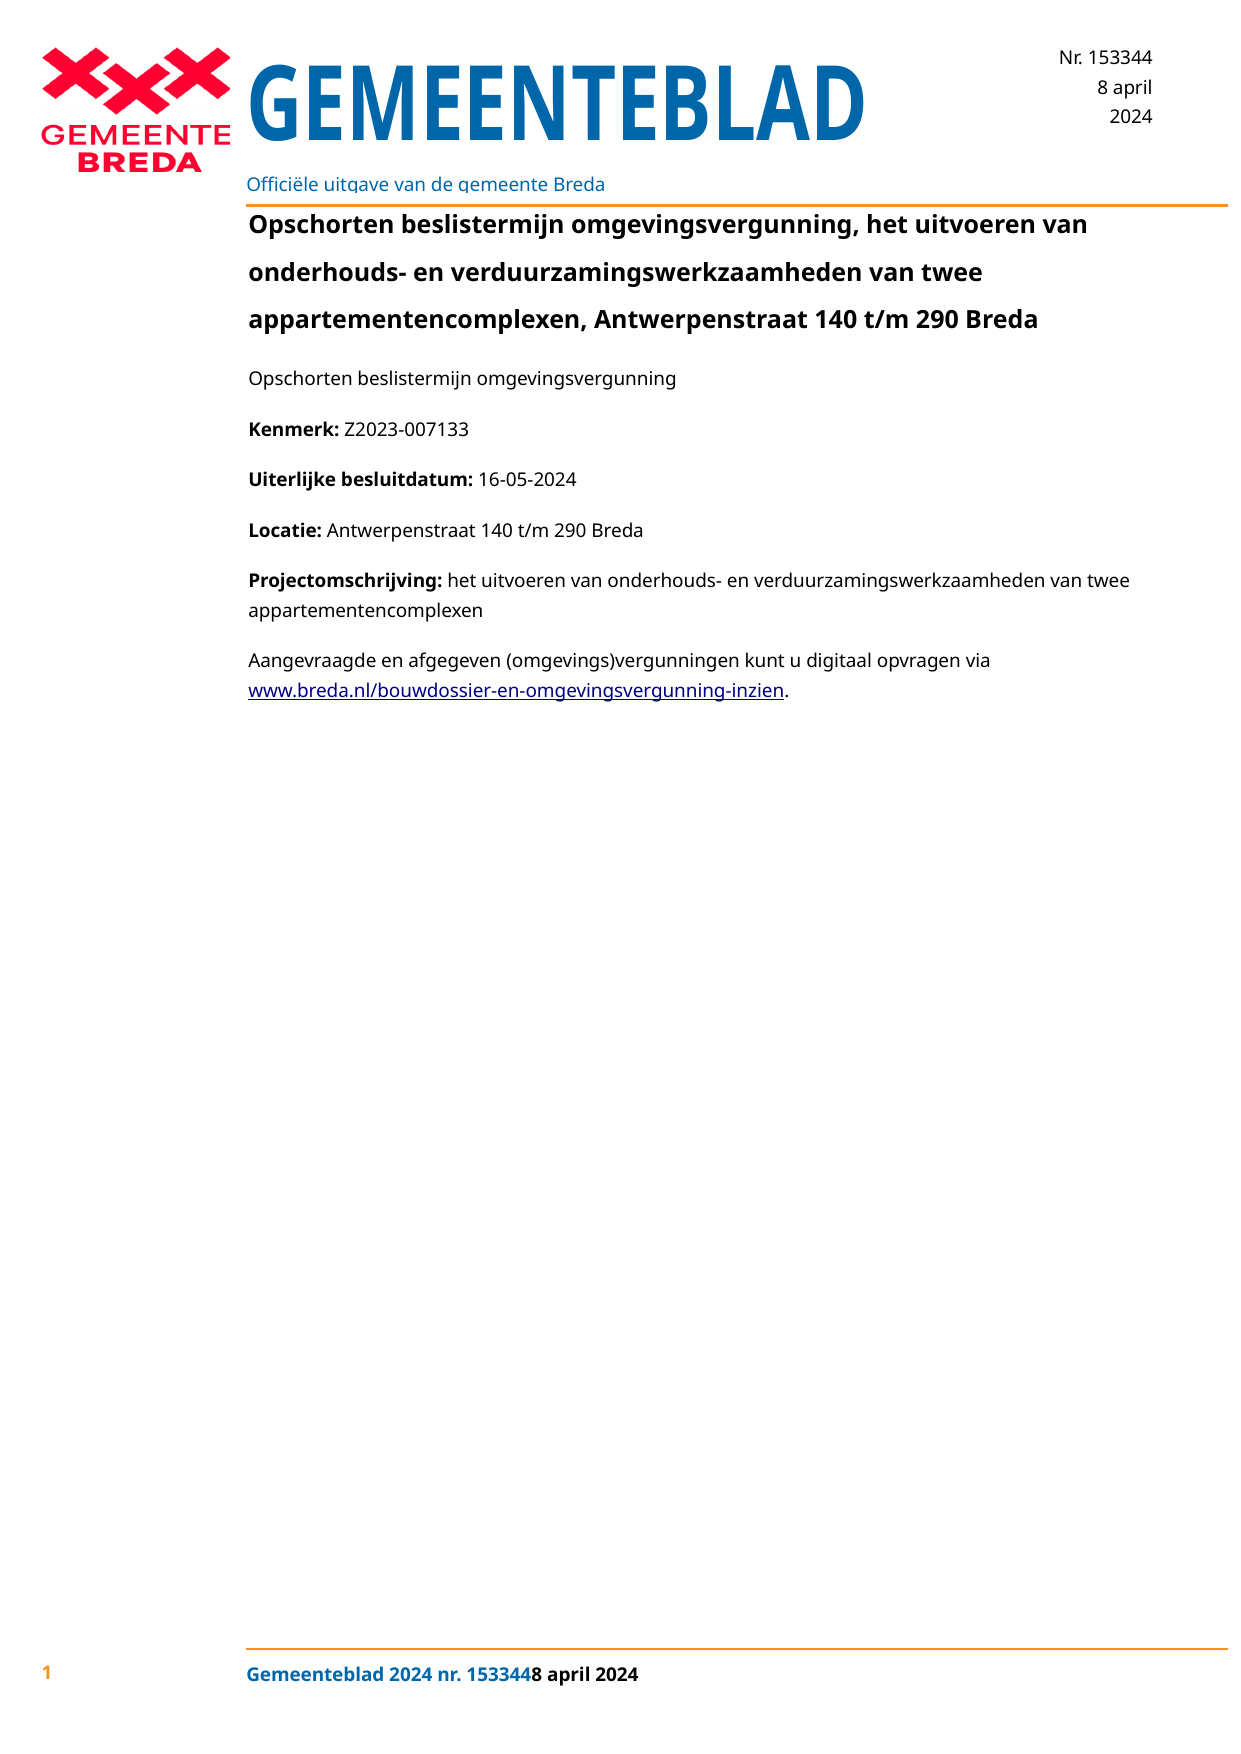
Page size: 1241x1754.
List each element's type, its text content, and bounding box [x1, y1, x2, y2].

text Aangevraagde en afgegeven (omgevings)vergunningen kunt u digitaal opvragen via www.breda.nl/bouwdossier-en-omgevingsvergunning-inzien. [248, 647, 1152, 702]
text Opschorten beslistermijn omgevingsvergunning, het uitvoeren van onderhouds- en verduurzamingswerkzaamheden van twee appartementencomplexen, Antwerpenstraat 140 t/m 290 Breda [248, 207, 1152, 336]
text Opschorten beslistermijn omgevingsvergunning [248, 366, 1152, 391]
text Projectomschrijving: het uitvoeren van onderhouds- en verduurzamingswerkzaamheden van twee appartementencomplexen [248, 567, 1152, 622]
text Kenmerk: Z2023-007133 [248, 416, 1152, 442]
text Uiterlijke besluitdatum: 16-05-2024 [248, 466, 1152, 492]
text Locatie: Antwerpenstraat 140 t/m 290 Breda [248, 517, 1152, 542]
picture [41, 47, 231, 172]
